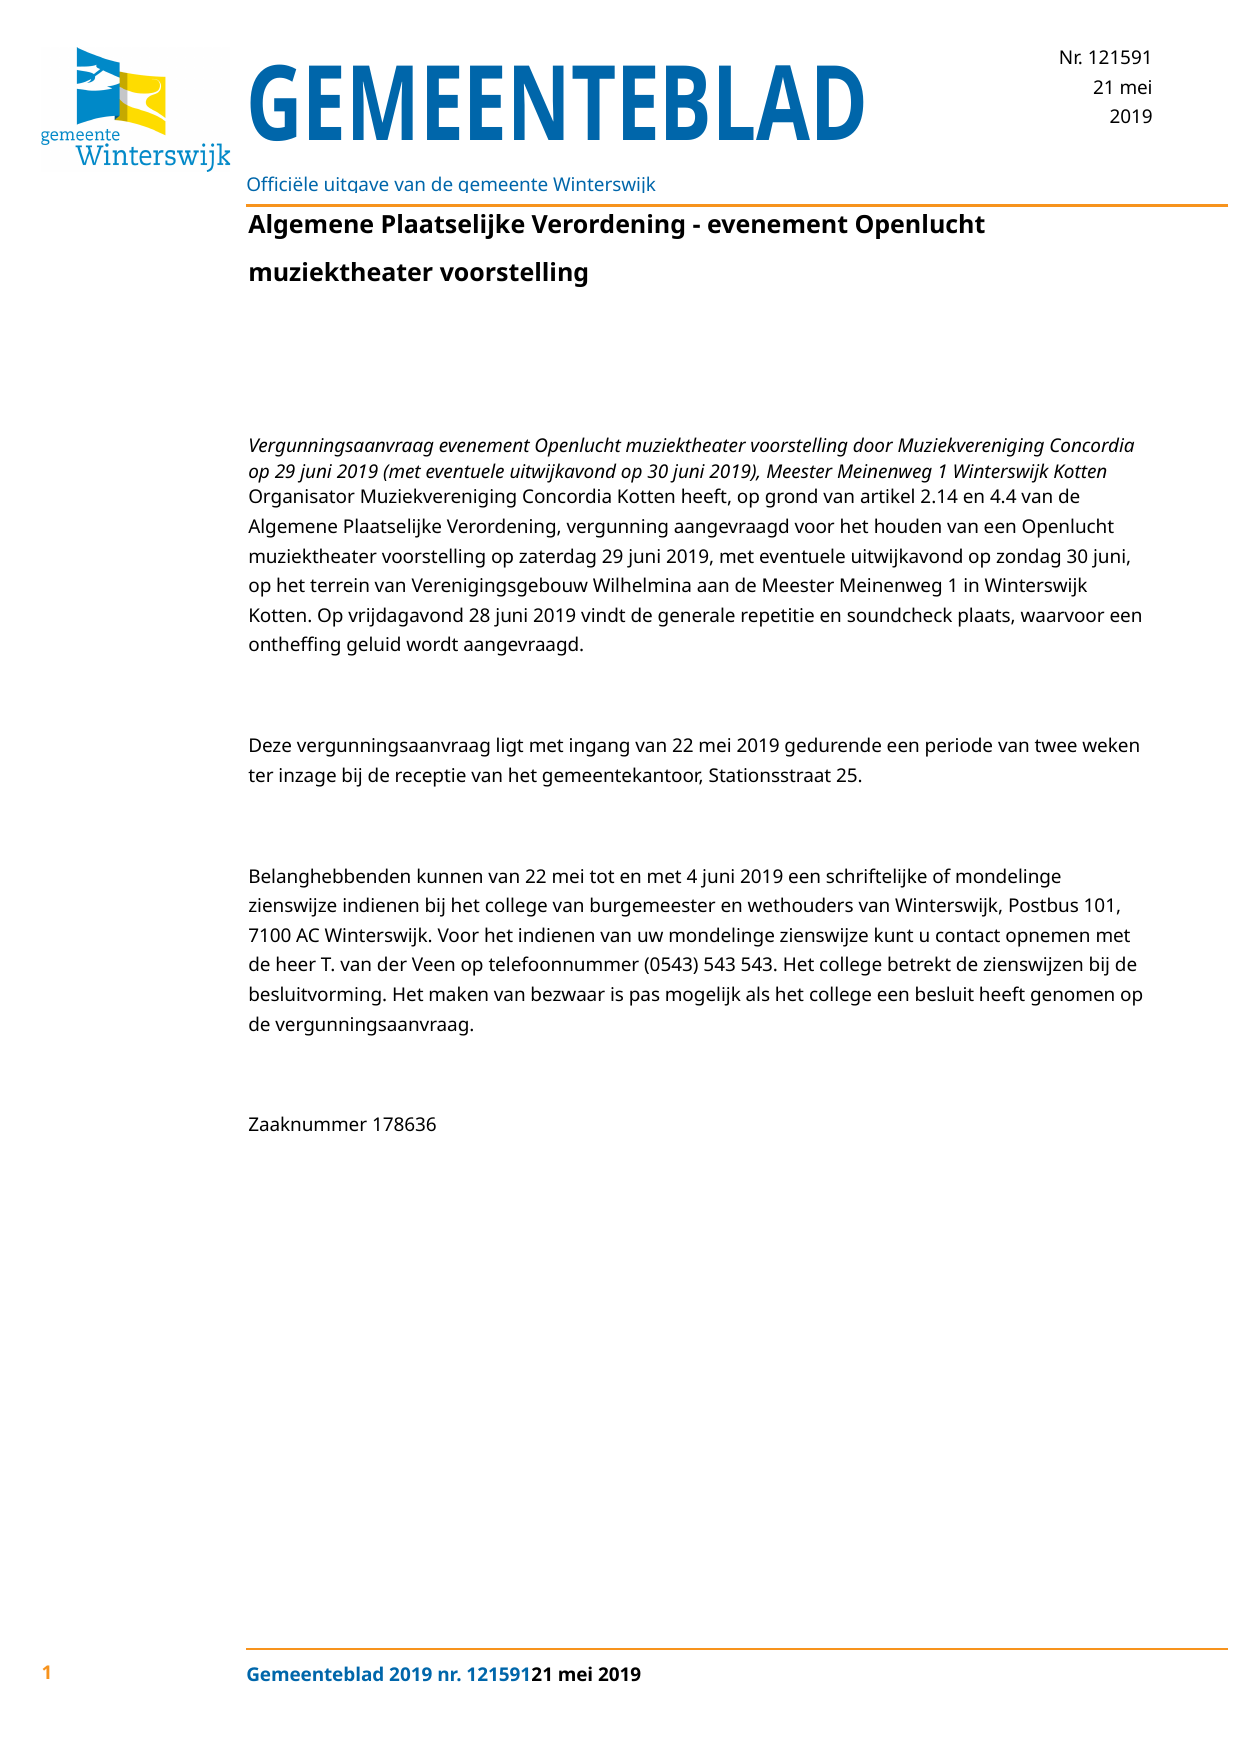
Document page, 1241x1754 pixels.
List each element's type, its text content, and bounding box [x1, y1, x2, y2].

text Organisator Muziekvereniging Concordia Kotten heeft, op grond van artikel 2.14 en 4.4 van de Algemene Plaatselijke Verordening, vergunning aangevraagd voor het houden van een Openlucht muziektheater voorstelling op zaterdag 29 juni 2019, met eventuele uitwijkavond op zondag 30 juni, op het terrein van Verenigingsgebouw Wilhelmina aan de Meester Meinenweg 1 in Winterswijk Kotten. Op vrijdagavond 28 juni 2019 vindt de generale repetitie en soundcheck plaats, waarvoor een ontheffing geluid wordt aangevraagd. [248, 484, 1152, 657]
text Vergunningsaanvraag evenement Openlucht muziektheater voorstelling door Muziekvereniging Concordia op 29 juni 2019 (met eventuele uitwijkavond op 30 juni 2019), Meester Meinenweg 1 Winterswijk Kotten [248, 432, 1152, 484]
text Deze vergunningsaanvraag ligt met ingang van 22 mei 2019 gedurende een periode van twee weken ter inzage bij de receptie van het gemeentekantoor, Stationsstraat 25. [248, 732, 1152, 788]
text Algemene Plaatselijke Verordening - evenement Openlucht muziektheater voorstelling [248, 207, 1152, 288]
picture [41, 47, 231, 172]
picture [225, 153, 231, 162]
text Zaaknummer 178636 [248, 1112, 1152, 1137]
text Belanghebbenden kunnen van 22 mei tot en met 4 juni 2019 een schriftelijke of mondelinge zienswijze indienen bij het college van burgemeester en wethouders van Winterswijk, Postbus 101, 7100 AC Winterswijk. Voor het indienen van uw mondelinge zienswijze kunt u contact opnemen met de heer T. van der Veen op telefoonnummer (0543) 543 543. Het college betrekt de zienswijzen bij de besluitvorming. Het maken van bezwaar is pas mogelijk als het college een besluit heeft genomen op de vergunningsaanvraag. [248, 863, 1152, 1037]
